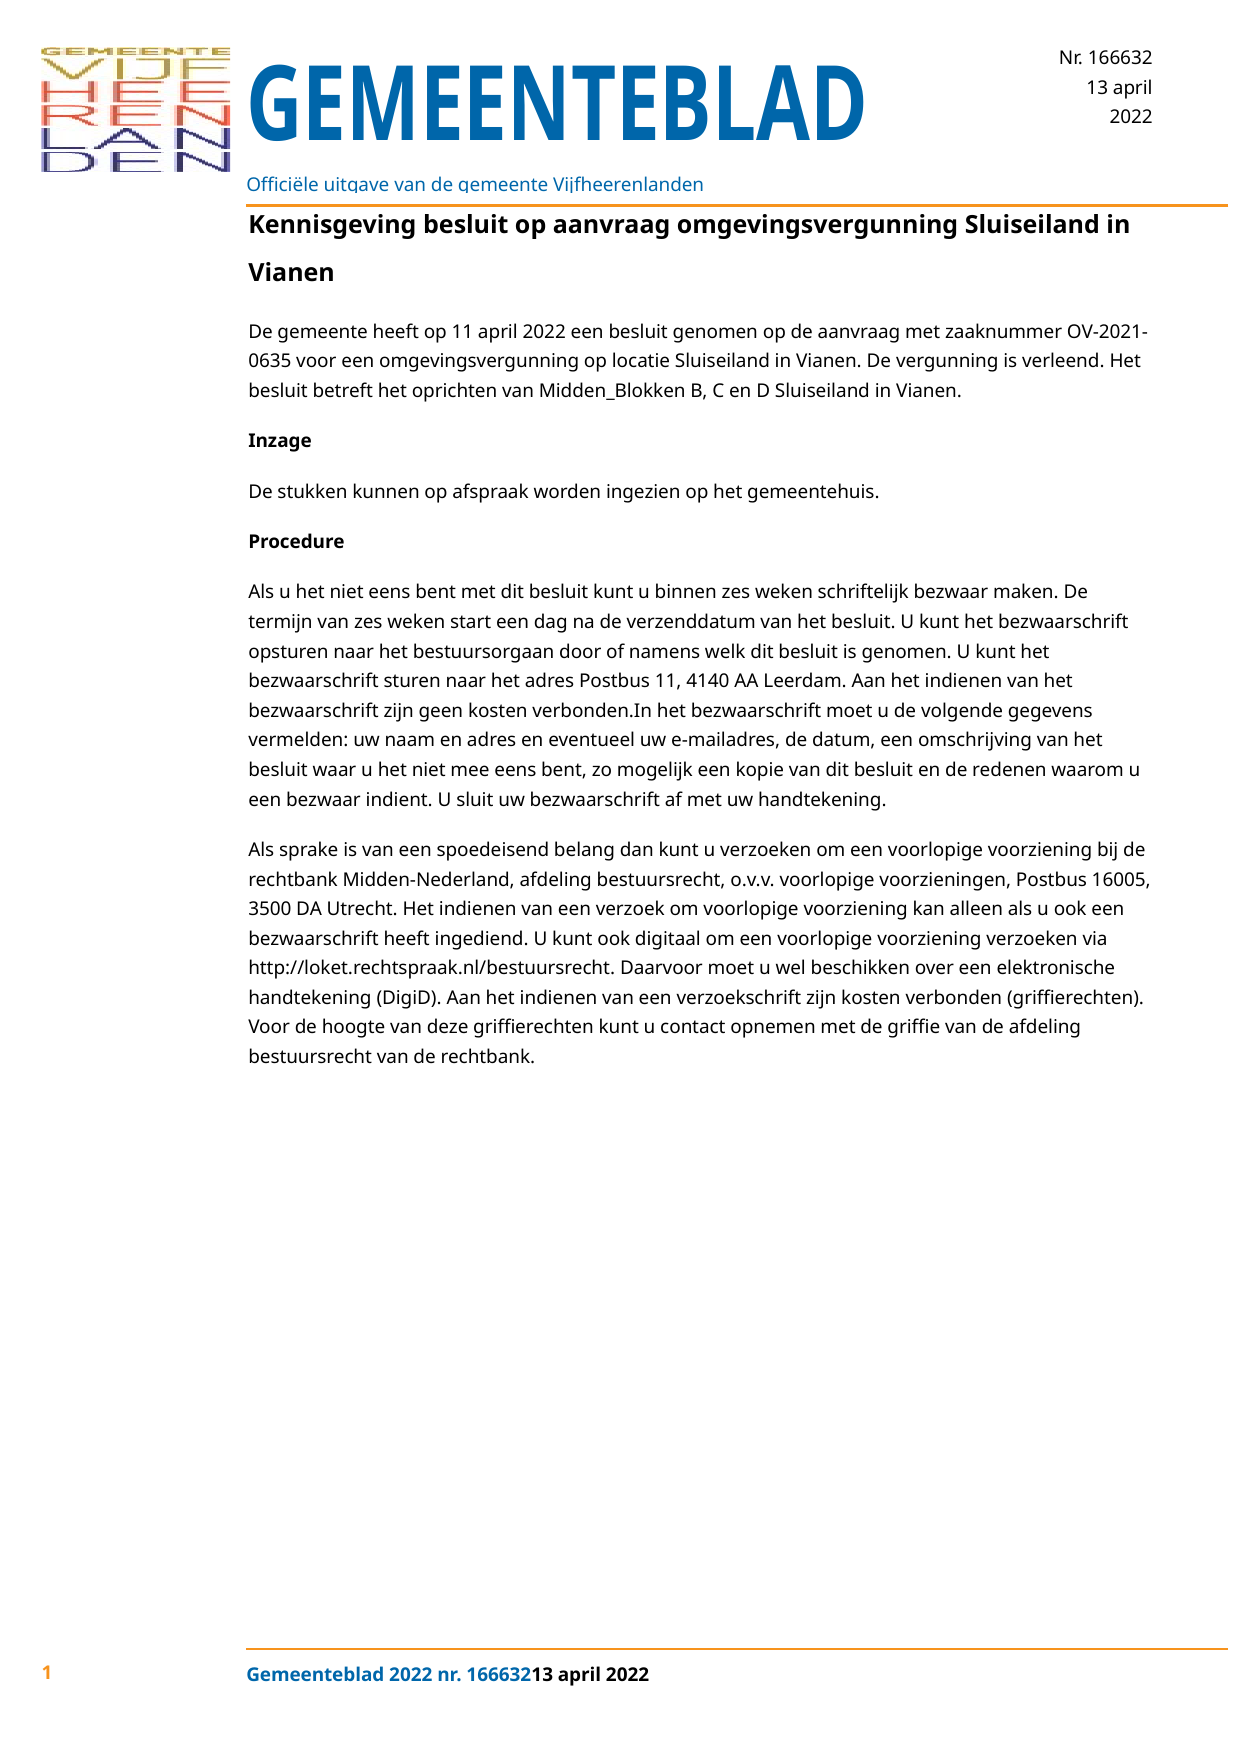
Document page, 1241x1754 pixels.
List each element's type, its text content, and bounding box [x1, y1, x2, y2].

text Inzage [248, 427, 1152, 453]
text Procedure [248, 528, 1152, 554]
text Als u het niet eens bent met dit besluit kunt u binnen zes weken schriftelijk bezwaar maken. De termijn van zes weken start een dag na de verzenddatum van het besluit. U kunt het bezwaarschrift opsturen naar het bestuursorgaan door of namens welk dit besluit is genomen. U kunt het bezwaarschrift sturen naar het adres Postbus 11, 4140 AA Leerdam. Aan het indienen van het bezwaarschrift zijn geen kosten verbonden.In het bezwaarschrift moet u de volgende gegevens vermelden: uw naam en adres en eventueel uw e-mailadres, de datum, een omschrijving van het besluit waar u het niet mee eens bent, zo mogelijk een kopie van dit besluit en de redenen waarom u een bezwaar indient. U sluit uw bezwaarschrift af met uw handtekening. [248, 579, 1152, 812]
picture [41, 47, 231, 172]
text Als sprake is van een spoedeisend belang dan kunt u verzoeken om een voorlopige voorziening bij de rechtbank Midden-Nederland, afdeling bestuursrecht, o.v.v. voorlopige voorzieningen, Postbus 16005, 3500 DA Utrecht. Het indienen van een verzoek om voorlopige voorziening kan alleen als u ook een bezwaarschrift heeft ingediend. U kunt ook digitaal om een voorlopige voorziening verzoeken via http://loket.rechtspraak.nl/bestuursrecht. Daarvoor moet u wel beschikken over een elektronische handtekening (DigiD). Aan het indienen van een verzoekschrift zijn kosten verbonden (griffierechten). Voor de hoogte van deze griffierechten kunt u contact opnemen met de griffie van de afdeling bestuursrecht van de rechtbank. [248, 836, 1152, 1069]
text Kennisgeving besluit op aanvraag omgevingsvergunning Sluiseiland in Vianen [248, 207, 1152, 288]
text De gemeente heeft op 11 april 2022 een besluit genomen op de aanvraag met zaaknummer OV-2021-0635 voor een omgevingsvergunning op locatie Sluiseiland in Vianen. De vergunning is verleend. Het besluit betreft het oprichten van Midden_Blokken B, C en D Sluiseiland in Vianen. [248, 318, 1152, 403]
text De stukken kunnen op afspraak worden ingezien op het gemeentehuis. [248, 478, 1152, 504]
